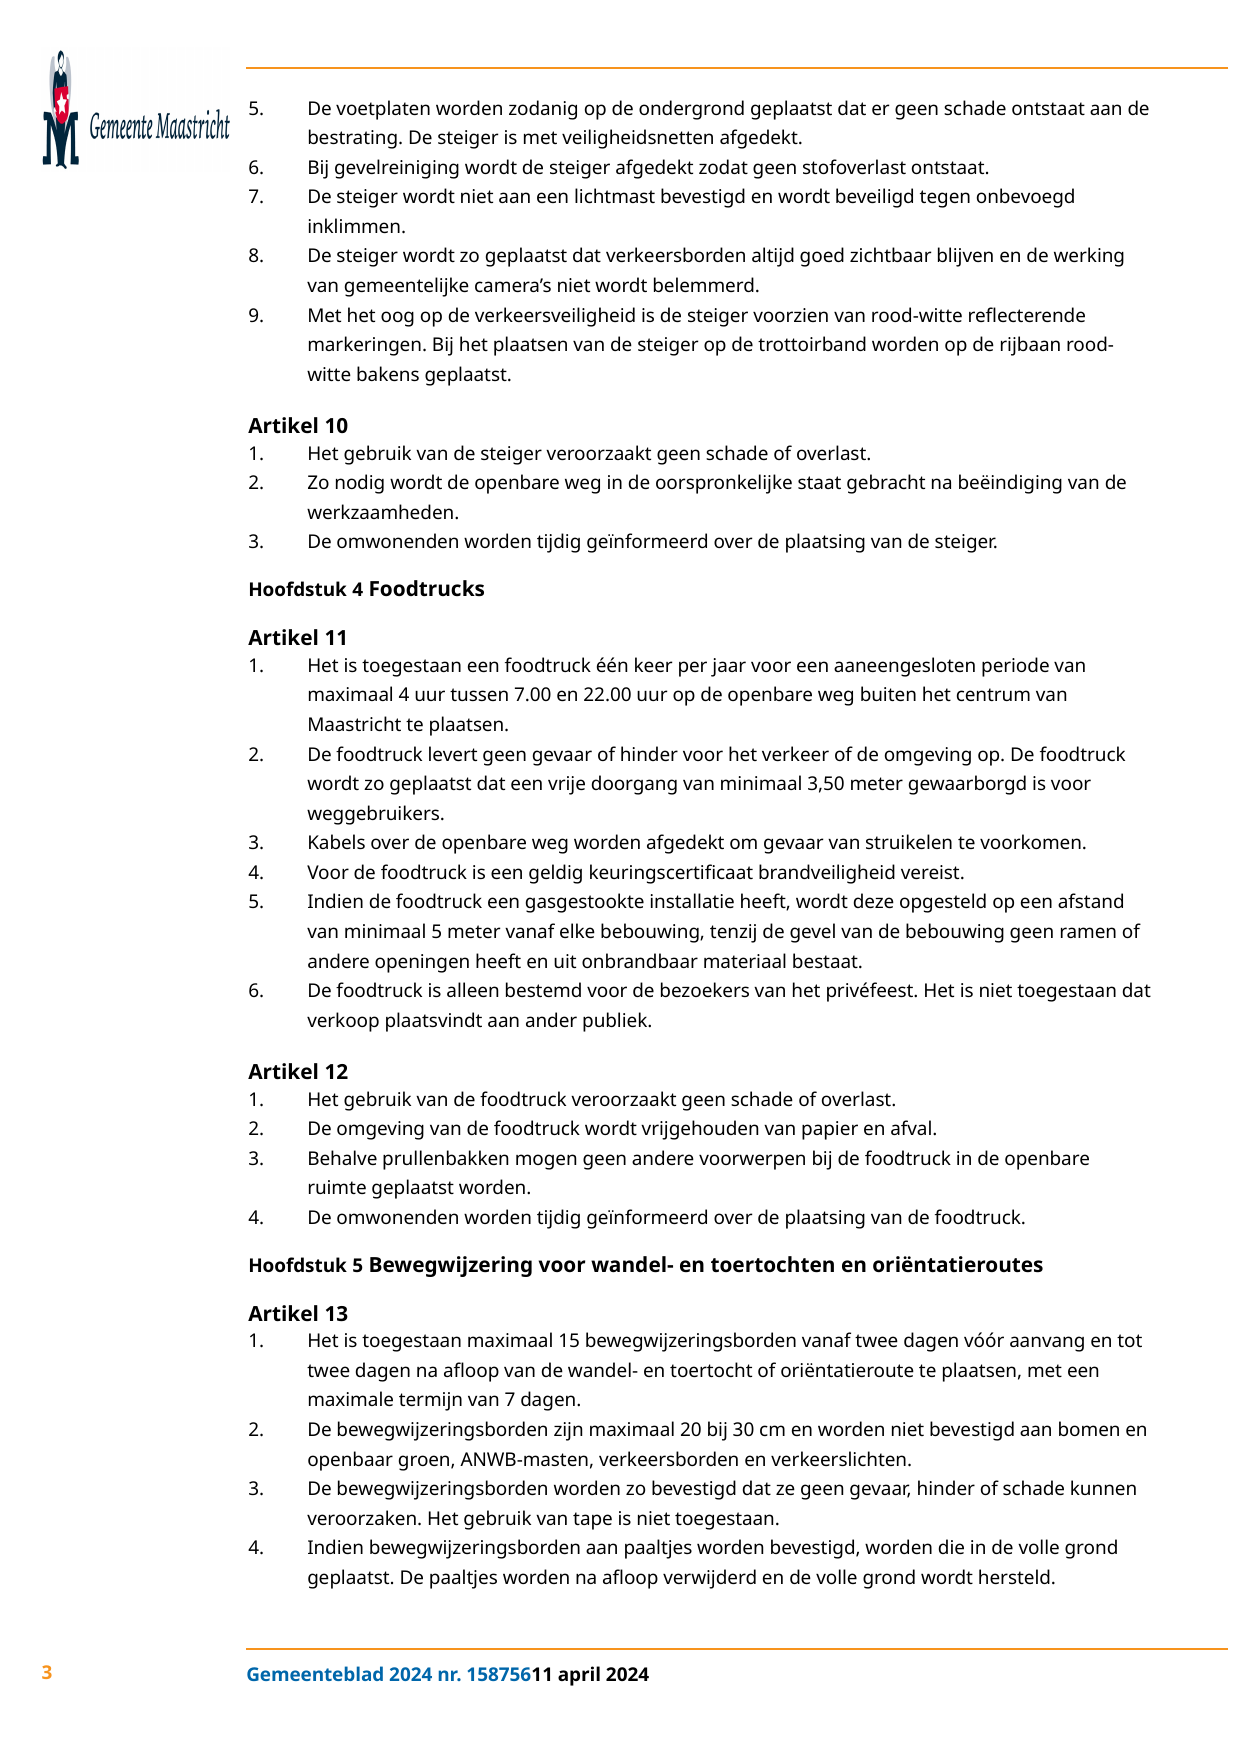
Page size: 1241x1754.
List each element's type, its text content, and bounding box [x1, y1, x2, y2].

list Het gebruik van de foodtruck veroorzaakt geen schade of overlast. [248, 1086, 1152, 1112]
list Kabels over de openbare weg worden afgedekt om gevaar van struikelen te voorkomen. [248, 829, 1152, 855]
text Artikel 11 [248, 623, 1152, 652]
list Het gebruik van de steiger veroorzaakt geen schade of overlast. [248, 440, 1152, 466]
list De omwonenden worden tijdig geïnformeerd over de plaatsing van de foodtruck. [248, 1204, 1152, 1230]
list Voor de foodtruck is een geldig keuringscertificaat brandveiligheid vereist. [248, 859, 1152, 885]
list Het is toegestaan een foodtruck één keer per jaar voor een aaneengesloten periode van maximaal 4 uur tussen 7.00 en 22.00 uur op de openbare weg buiten het centrum van Maastricht te plaatsen. [248, 652, 1152, 737]
picture [41, 47, 231, 172]
list Zo nodig wordt de openbare weg in de oorspronkelijke staat gebracht na beëindiging van de werkzaamheden. [248, 469, 1152, 525]
list De steiger wordt niet aan een lichtmast bevestigd en wordt beveiligd tegen onbevoegd inklimmen. [248, 183, 1152, 239]
list De voetplaten worden zodanig op de ondergrond geplaatst dat er geen schade ontstaat aan de bestrating. De steiger is met veiligheidsnetten afgedekt. [248, 95, 1152, 150]
text Hoofdstuk 5 Bewegwijzering voor wandel- en toertochten en oriëntatieroutes [248, 1250, 1152, 1278]
list Met het oog op de verkeersveiligheid is de steiger voorzien van rood-witte reflecterende markeringen. Bij het plaatsen van de steiger op de trottoirband worden op de rijbaan rood-witte bakens geplaatst. [248, 302, 1152, 387]
list De foodtruck levert geen gevaar of hinder voor het verkeer of de omgeving op. De foodtruck wordt zo geplaatst dat een vrije doorgang van minimaal 3,50 meter gewaarborgd is voor weggebruikers. [248, 741, 1152, 826]
list Behalve prullenbakken mogen geen andere voorwerpen bij de foodtruck in de openbare ruimte geplaatst worden. [248, 1145, 1152, 1200]
list De omgeving van de foodtruck wordt vrijgehouden van papier en afval. [248, 1115, 1152, 1141]
text Artikel 12 [248, 1057, 1152, 1086]
list De omwonenden worden tijdig geïnformeerd over de plaatsing van de steiger. [248, 529, 1152, 554]
list Indien bewegwijzeringsborden aan paaltjes worden bevestigd, worden die in de volle grond geplaatst. De paaltjes worden na afloop verwijderd en de volle grond wordt hersteld. [248, 1534, 1152, 1590]
list Het is toegestaan maximaal 15 bewegwijzeringsborden vanaf twee dagen vóór aanvang en tot twee dagen na afloop van de wandel- en toertocht of oriëntatieroute te plaatsen, met een maximale termijn van 7 dagen. [248, 1327, 1152, 1412]
list De bewegwijzeringsborden zijn maximaal 20 bij 30 cm en worden niet bevestigd aan bomen en openbaar groen, ANWB-masten, verkeersborden en verkeerslichten. [248, 1416, 1152, 1472]
text Hoofdstuk 4 Foodtrucks [248, 574, 1152, 603]
text Artikel 10 [248, 411, 1152, 440]
list Bij gevelreiniging wordt de steiger afgedekt zodat geen stofoverlast ontstaat. [248, 154, 1152, 180]
list De bewegwijzeringsborden worden zo bevestigd dat ze geen gevaar, hinder of schade kunnen veroorzaken. Het gebruik van tape is niet toegestaan. [248, 1475, 1152, 1531]
list De steiger wordt zo geplaatst dat verkeersborden altijd goed zichtbaar blijven en de werking van gemeentelijke camera’s niet wordt belemmerd. [248, 243, 1152, 298]
list Indien de foodtruck een gasgestookte installatie heeft, wordt deze opgesteld op een afstand van minimaal 5 meter vanaf elke bebouwing, tenzij de gevel van de bebouwing geen ramen of andere openingen heeft en uit onbrandbaar materiaal bestaat. [248, 889, 1152, 973]
text Artikel 13 [248, 1299, 1152, 1327]
list De foodtruck is alleen bestemd voor de bezoekers van het privéfeest. Het is niet toegestaan dat verkoop plaatsvindt aan ander publiek. [248, 977, 1152, 1033]
